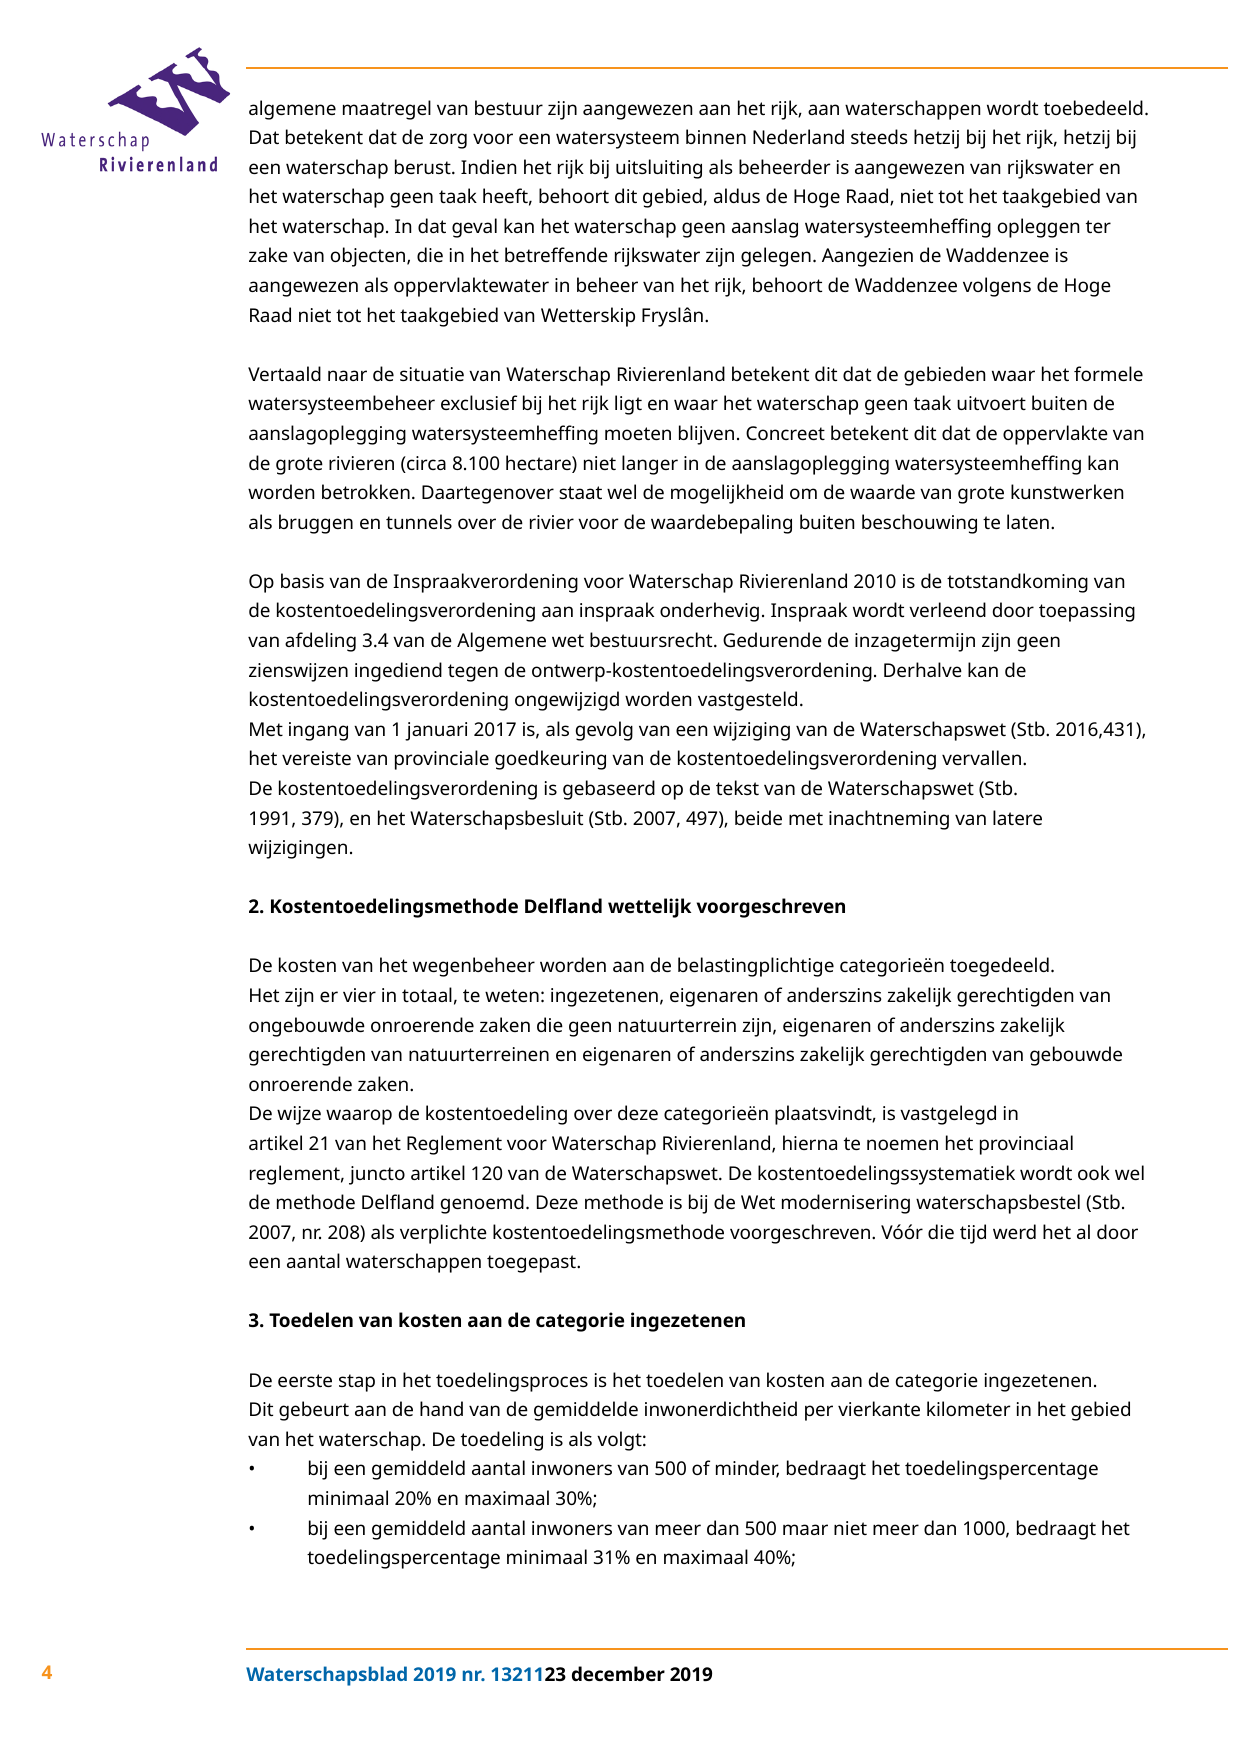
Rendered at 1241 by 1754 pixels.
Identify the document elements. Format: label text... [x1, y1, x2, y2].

list bij een gemiddeld aantal inwoners van meer dan 500 maar niet meer dan 1000, bedraagt het toedelingspercentage minimaal 31% en maximaal 40%; [248, 1515, 1152, 1570]
picture [41, 47, 231, 172]
text 2. Kostentoedelingsmethode Delfland wettelijk voorgeschreven [248, 893, 1152, 919]
text De kostentoedelingsverordening is gebaseerd op de tekst van de Waterschapswet (Stb. [248, 775, 1152, 801]
text Het zijn er vier in totaal, te weten: ingezetenen, eigenaren of anderszins zakelijk gerechtigden van ongebouwde onroerende zaken die geen natuurterrein zijn, eigenaren of anderszins zakelijk gerechtigden van natuurterreinen en eigenaren of anderszins zakelijk gerechtigden van gebouwde onroerende zaken. [248, 982, 1152, 1097]
text De wijze waarop de kostentoedeling over deze categorieën plaatsvindt, is vastgelegd in [248, 1101, 1152, 1126]
list bij een gemiddeld aantal inwoners van 500 of minder, bedraagt het toedelingspercentage minimaal 20% en maximaal 30%; [248, 1456, 1152, 1511]
text 1991, 379), en het Waterschapsbesluit (Stb. 2007, 497), beide met inachtneming van latere wijzigingen. [248, 805, 1152, 860]
text algemene maatregel van bestuur zijn aangewezen aan het rijk, aan waterschappen wordt toebedeeld. Dat betekent dat de zorg voor een watersysteem binnen Nederland steeds hetzij bij het rijk, hetzij bij een waterschap berust. Indien het rijk bij uitsluiting als beheerder is aangewezen van rijkswater en het waterschap geen taak heeft, behoort dit gebied, aldus de Hoge Raad, niet tot het taakgebied van het waterschap. In dat geval kan het waterschap geen aanslag watersysteemheffing opleggen ter zake van objecten, die in het betreffende rijkswater zijn gelegen. Aangezien de Waddenzee is aangewezen als oppervlaktewater in beheer van het rijk, behoort de Waddenzee volgens de Hoge Raad niet tot het taakgebied van Wetterskip Fryslân. [248, 95, 1152, 328]
text artikel 21 van het Reglement voor Waterschap Rivierenland, hierna te noemen het provinciaal reglement, juncto artikel 120 van de Waterschapswet. De kostentoedelingssystematiek wordt ook wel de methode Delfland genoemd. Deze methode is bij de Wet modernisering waterschapsbestel (Stb. 2007, nr. 208) als verplichte kostentoedelingsmethode voorgeschreven. Vóór die tijd werd het al door een aantal waterschappen toegepast. [248, 1130, 1152, 1274]
text Op basis van de Inspraakverordening voor Waterschap Rivierenland 2010 is de totstandkoming van de kostentoedelingsverordening aan inspraak onderhevig. Inspraak wordt verleend door toepassing van afdeling 3.4 van de Algemene wet bestuursrecht. Gedurende de inzagetermijn zijn geen zienswijzen ingediend tegen de ontwerp-kostentoedelingsverordening. Derhalve kan de kostentoedelingsverordening ongewijzigd worden vastgesteld. [248, 568, 1152, 712]
text De kosten van het wegenbeheer worden aan de belastingplichtige categorieën toegedeeld. [248, 953, 1152, 978]
text Met ingang van 1 januari 2017 is, als gevolg van een wijziging van de Waterschapswet (Stb. 2016,431), het vereiste van provinciale goedkeuring van de kostentoedelingsverordening vervallen. [248, 716, 1152, 771]
text 3. Toedelen van kosten aan de categorie ingezetenen [248, 1308, 1152, 1333]
text Dit gebeurt aan de hand van de gemiddelde inwonerdichtheid per vierkante kilometer in het gebied van het waterschap. De toedeling is als volgt: [248, 1396, 1152, 1452]
text Vertaald naar de situatie van Waterschap Rivierenland betekent dit dat de gebieden waar het formele watersysteembeheer exclusief bij het rijk ligt en waar het waterschap geen taak uitvoert buiten de aanslagoplegging watersysteemheffing moeten blijven. Concreet betekent dit dat de oppervlakte van de grote rivieren (circa 8.100 hectare) niet langer in de aanslagoplegging watersysteemheffing kan worden betrokken. Daartegenover staat wel de mogelijkheid om de waarde van grote kunstwerken als bruggen en tunnels over de rivier voor de waardebepaling buiten beschouwing te laten. [248, 361, 1152, 535]
text De eerste stap in het toedelingsproces is het toedelen van kosten aan de categorie ingezetenen. [248, 1367, 1152, 1393]
